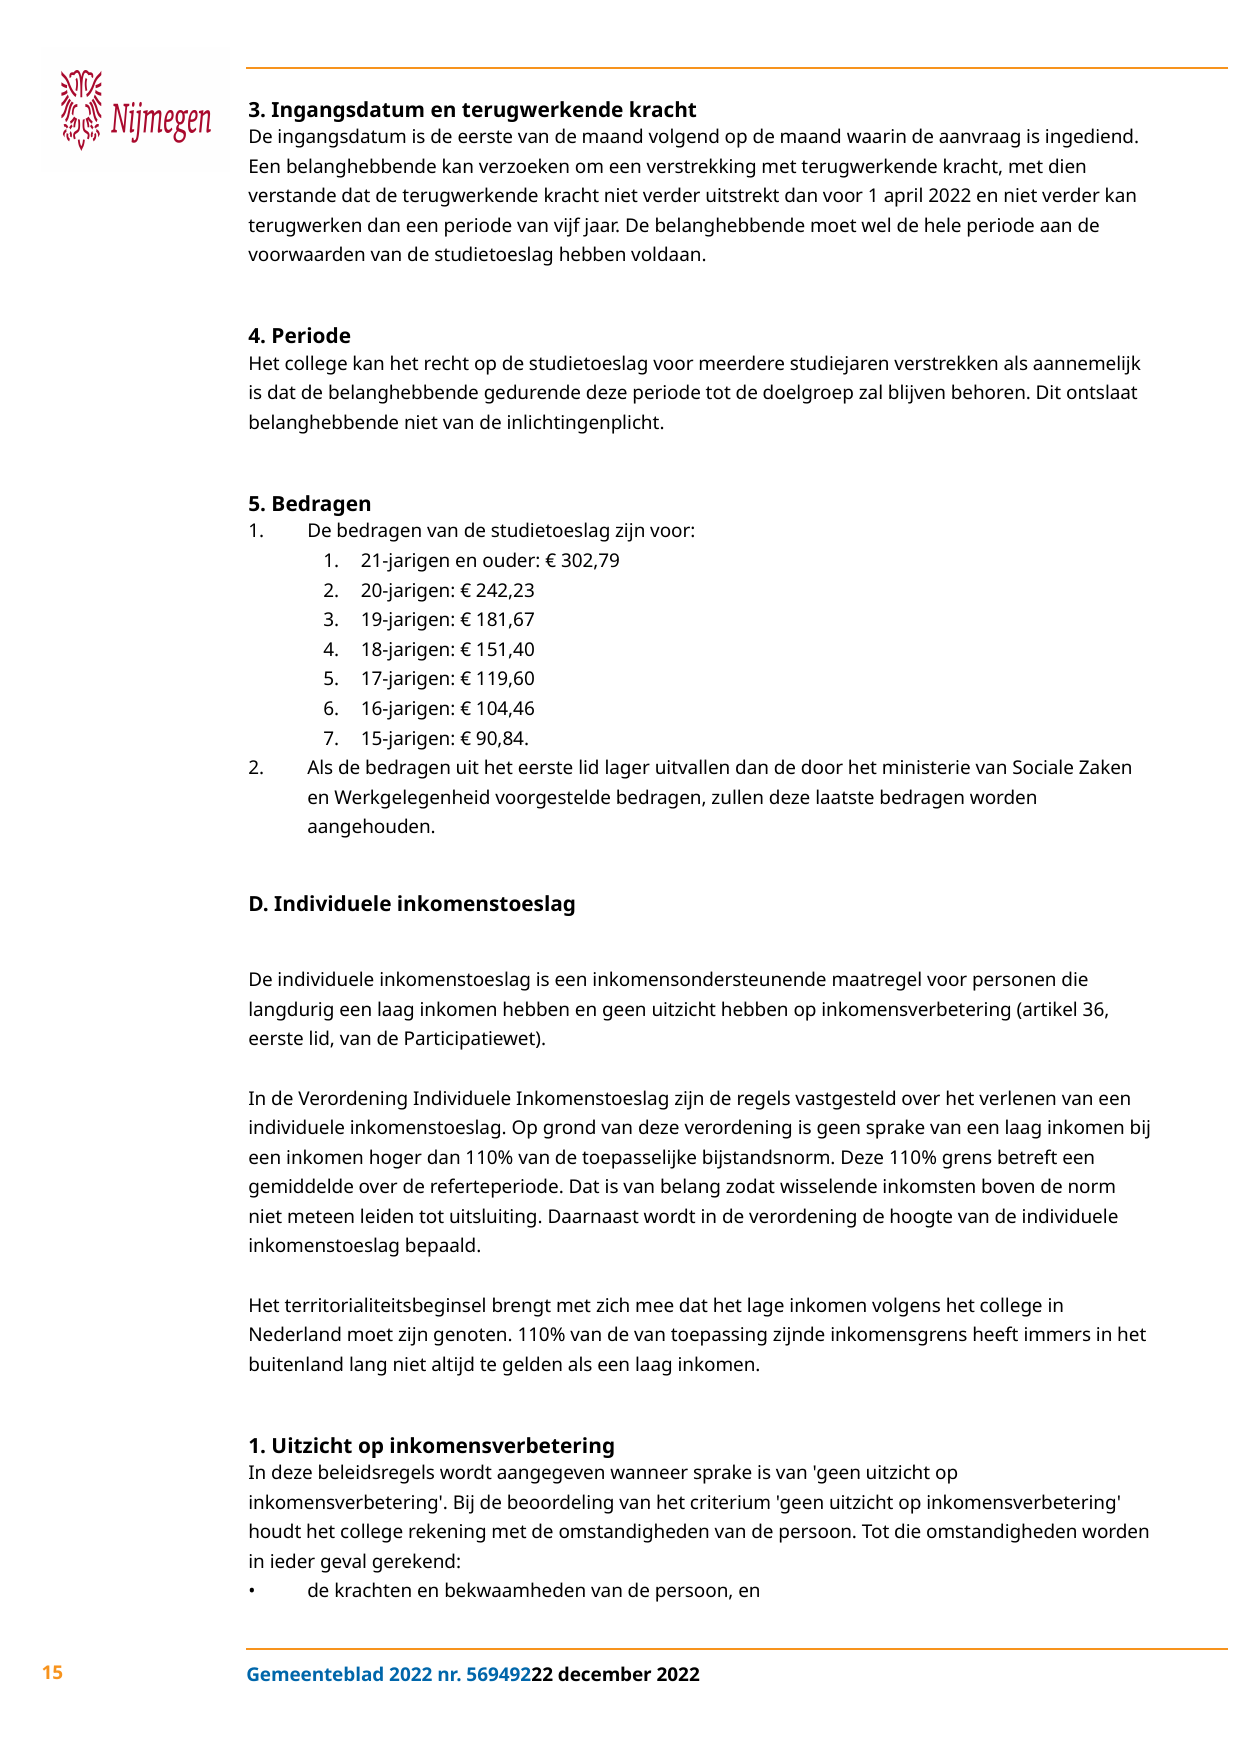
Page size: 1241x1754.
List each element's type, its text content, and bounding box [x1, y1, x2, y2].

text 4. Periode [248, 322, 1152, 350]
text 5. Bedragen [248, 489, 1152, 518]
list De bedragen van de studietoeslag zijn voor: [248, 518, 1152, 543]
list 19-jarigen: € 181,67 [323, 606, 1152, 632]
list Als de bedragen uit het eerste lid lager uitvallen dan de door het ministerie van Sociale Zaken en Werkgelegenheid voorgestelde bedragen, zullen deze laatste bedragen worden aangehouden. [248, 754, 1152, 839]
text 3. Ingangsdatum en terugwerkende kracht [248, 95, 1152, 123]
list 15-jarigen: € 90,84. [323, 725, 1152, 750]
list 21-jarigen en ouder: € 302,79 [323, 547, 1152, 573]
list 17-jarigen: € 119,60 [323, 666, 1152, 691]
text D. Individuele inkomenstoeslag [248, 889, 1152, 917]
list de krachten en bekwaamheden van de persoon, en [248, 1578, 1152, 1603]
text De individuele inkomenstoeslag is een inkomensondersteunende maatregel voor personen die langdurig een laag inkomen hebben en geen uitzicht hebben op inkomensverbetering (artikel 36, eerste lid, van de Participatiewet). [248, 966, 1152, 1051]
list 20-jarigen: € 242,23 [323, 577, 1152, 602]
list 16-jarigen: € 104,46 [323, 695, 1152, 721]
text Het college kan het recht op de studietoeslag voor meerdere studiejaren verstrekken als aannemelijk is dat de belanghebbende gedurende deze periode tot de doelgroep zal blijven behoren. Dit ontslaat belanghebbende niet van de inlichtingenplicht. [248, 350, 1152, 435]
text 1. Uitzicht op inkomensverbetering [248, 1431, 1152, 1459]
picture [41, 47, 231, 172]
text Het territorialiteitsbeginsel brengt met zich mee dat het lage inkomen volgens het college in Nederland moet zijn genoten. 110% van de van toepassing zijnde inkomensgrens heeft immers in het buitenland lang niet altijd te gelden als een laag inkomen. [248, 1292, 1152, 1377]
text In de Verordening Individuele Inkomenstoeslag zijn de regels vastgesteld over het verlenen van een individuele inkomenstoeslag. Op grond van deze verordening is geen sprake van een laag inkomen bij een inkomen hoger dan 110% van de toepasselijke bijstandsnorm. Deze 110% grens betreft een gemiddelde over de referteperiode. Dat is van belang zodat wisselende inkomsten boven de norm niet meteen leiden tot uitsluiting. Daarnaast wordt in de verordening de hoogte van de individuele inkomenstoeslag bepaald. [248, 1085, 1152, 1258]
list 18-jarigen: € 151,40 [323, 636, 1152, 662]
text De ingangsdatum is de eerste van de maand volgend op de maand waarin de aanvraag is ingediend. Een belanghebbende kan verzoeken om een verstrekking met terugwerkende kracht, met dien verstande dat de terugwerkende kracht niet verder uitstrekt dan voor 1 april 2022 en niet verder kan terugwerken dan een periode van vijf jaar. De belanghebbende moet wel de hele periode aan de voorwaarden van de studietoeslag hebben voldaan. [248, 123, 1152, 267]
text In deze beleidsregels wordt aangegeven wanneer sprake is van 'geen uitzicht op inkomensverbetering'. Bij de beoordeling van het criterium 'geen uitzicht op inkomensverbetering' houdt het college rekening met de omstandigheden van de persoon. Tot die omstandigheden worden in ieder geval gerekend: [248, 1459, 1152, 1574]
